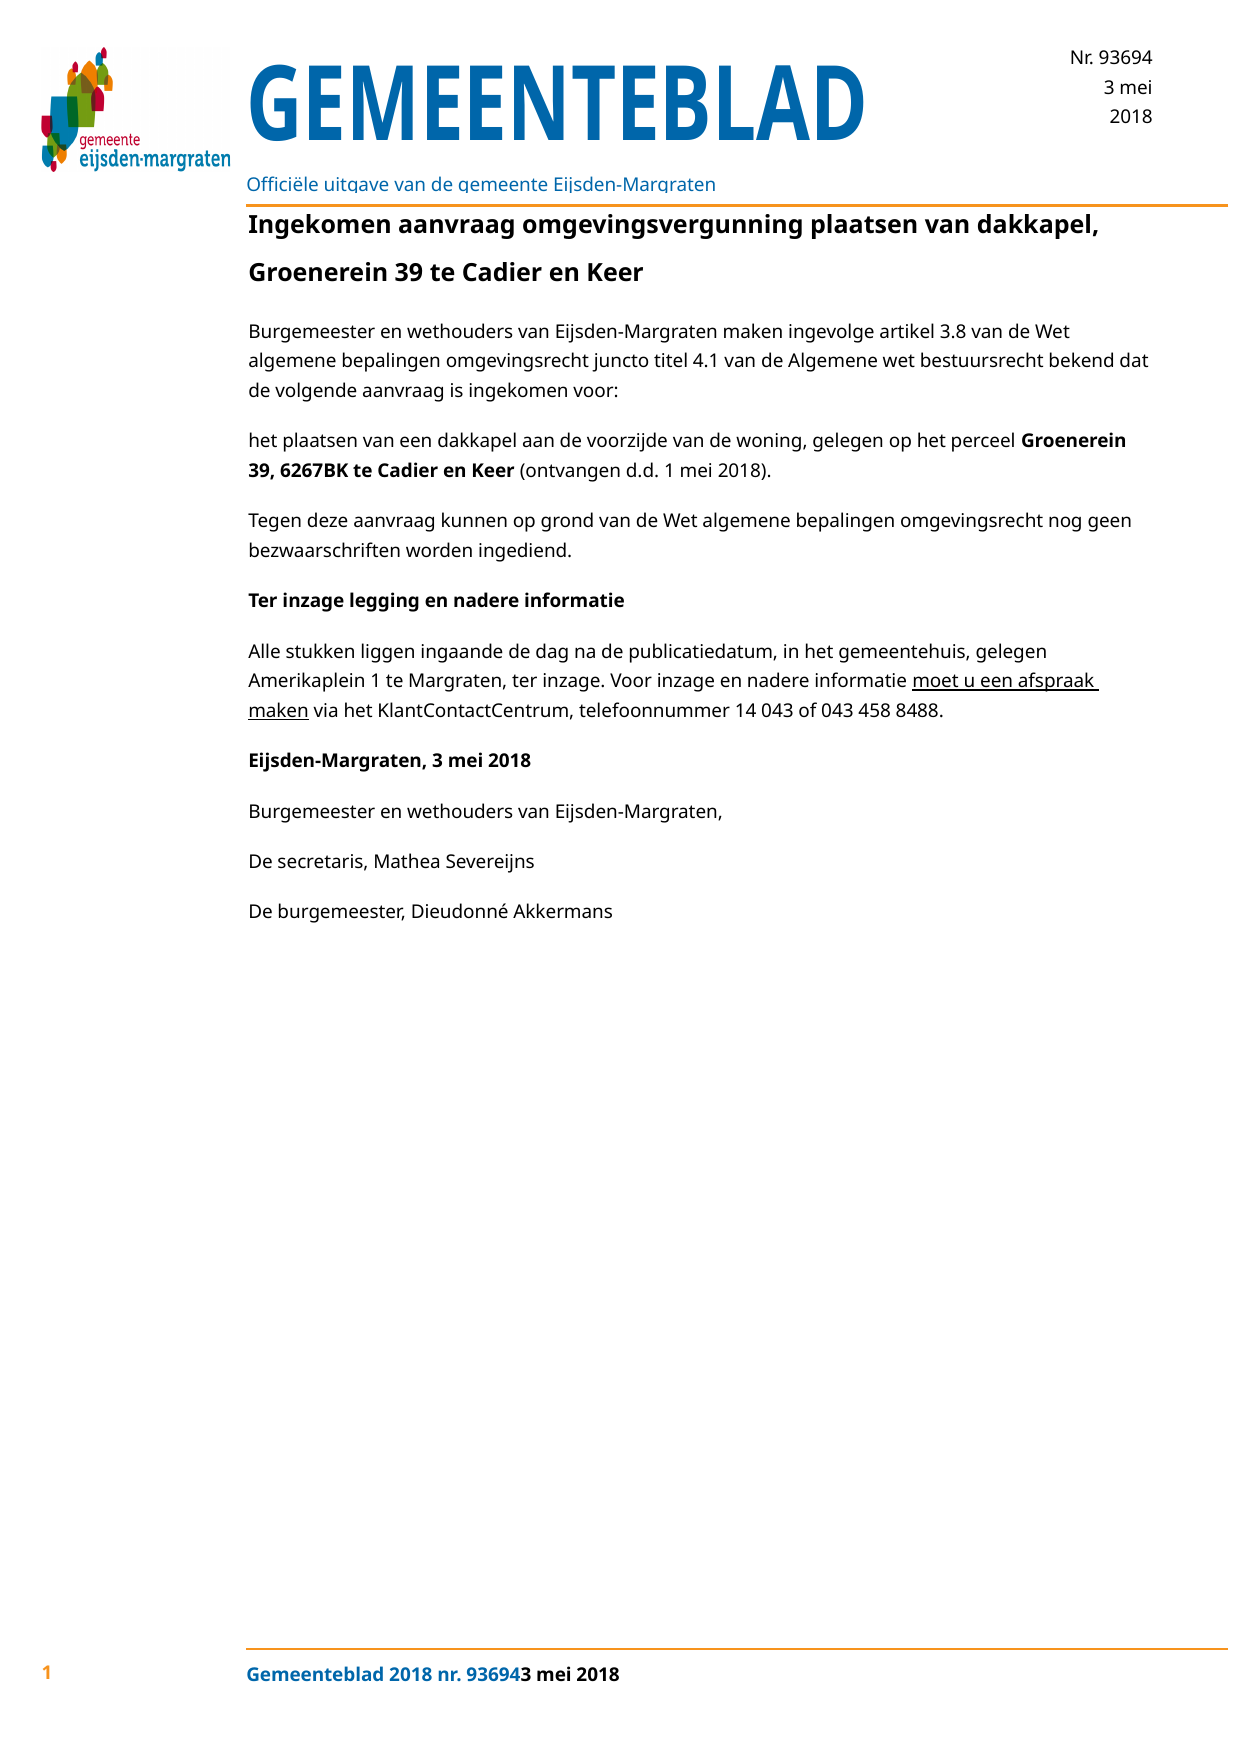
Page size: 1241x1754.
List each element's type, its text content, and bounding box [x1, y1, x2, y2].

text Burgemeester en wethouders van Eijsden-Margraten maken ingevolge artikel 3.8 van de Wet algemene bepalingen omgevingsrecht juncto titel 4.1 van de Algemene wet bestuursrecht bekend dat de volgende aanvraag is ingekomen voor: [248, 318, 1152, 403]
picture [41, 47, 231, 172]
text Ter inzage legging en nadere informatie [248, 587, 1152, 613]
text Alle stukken liggen ingaande de dag na de publicatiedatum, in het gemeentehuis, gelegen Amerikaplein 1 te Margraten, ter inzage. Voor inzage en nadere informatie moet u een afspraak maken via het KlantContactCentrum, telefoonnummer 14 043 of 043 458 8488. [248, 638, 1152, 723]
text Tegen deze aanvraag kunnen op grond van de Wet algemene bepalingen omgevingsrecht nog geen bezwaarschriften worden ingediend. [248, 507, 1152, 563]
text De secretaris, Mathea Severeijns [248, 848, 1152, 874]
text Ingekomen aanvraag omgevingsvergunning plaatsen van dakkapel, Groenerein 39 te Cadier en Keer [248, 207, 1152, 288]
text het plaatsen van een dakkapel aan de voorzijde van de woning, gelegen op het perceel Groenerein 39, 6267BK te Cadier en Keer (ontvangen d.d. 1 mei 2018). [248, 427, 1152, 483]
text De burgemeester, Dieudonné Akkermans [248, 899, 1152, 924]
text Eijsden-Margraten, 3 mei 2018 [248, 747, 1152, 773]
text Burgemeester en wethouders van Eijsden-Margraten, [248, 798, 1152, 824]
